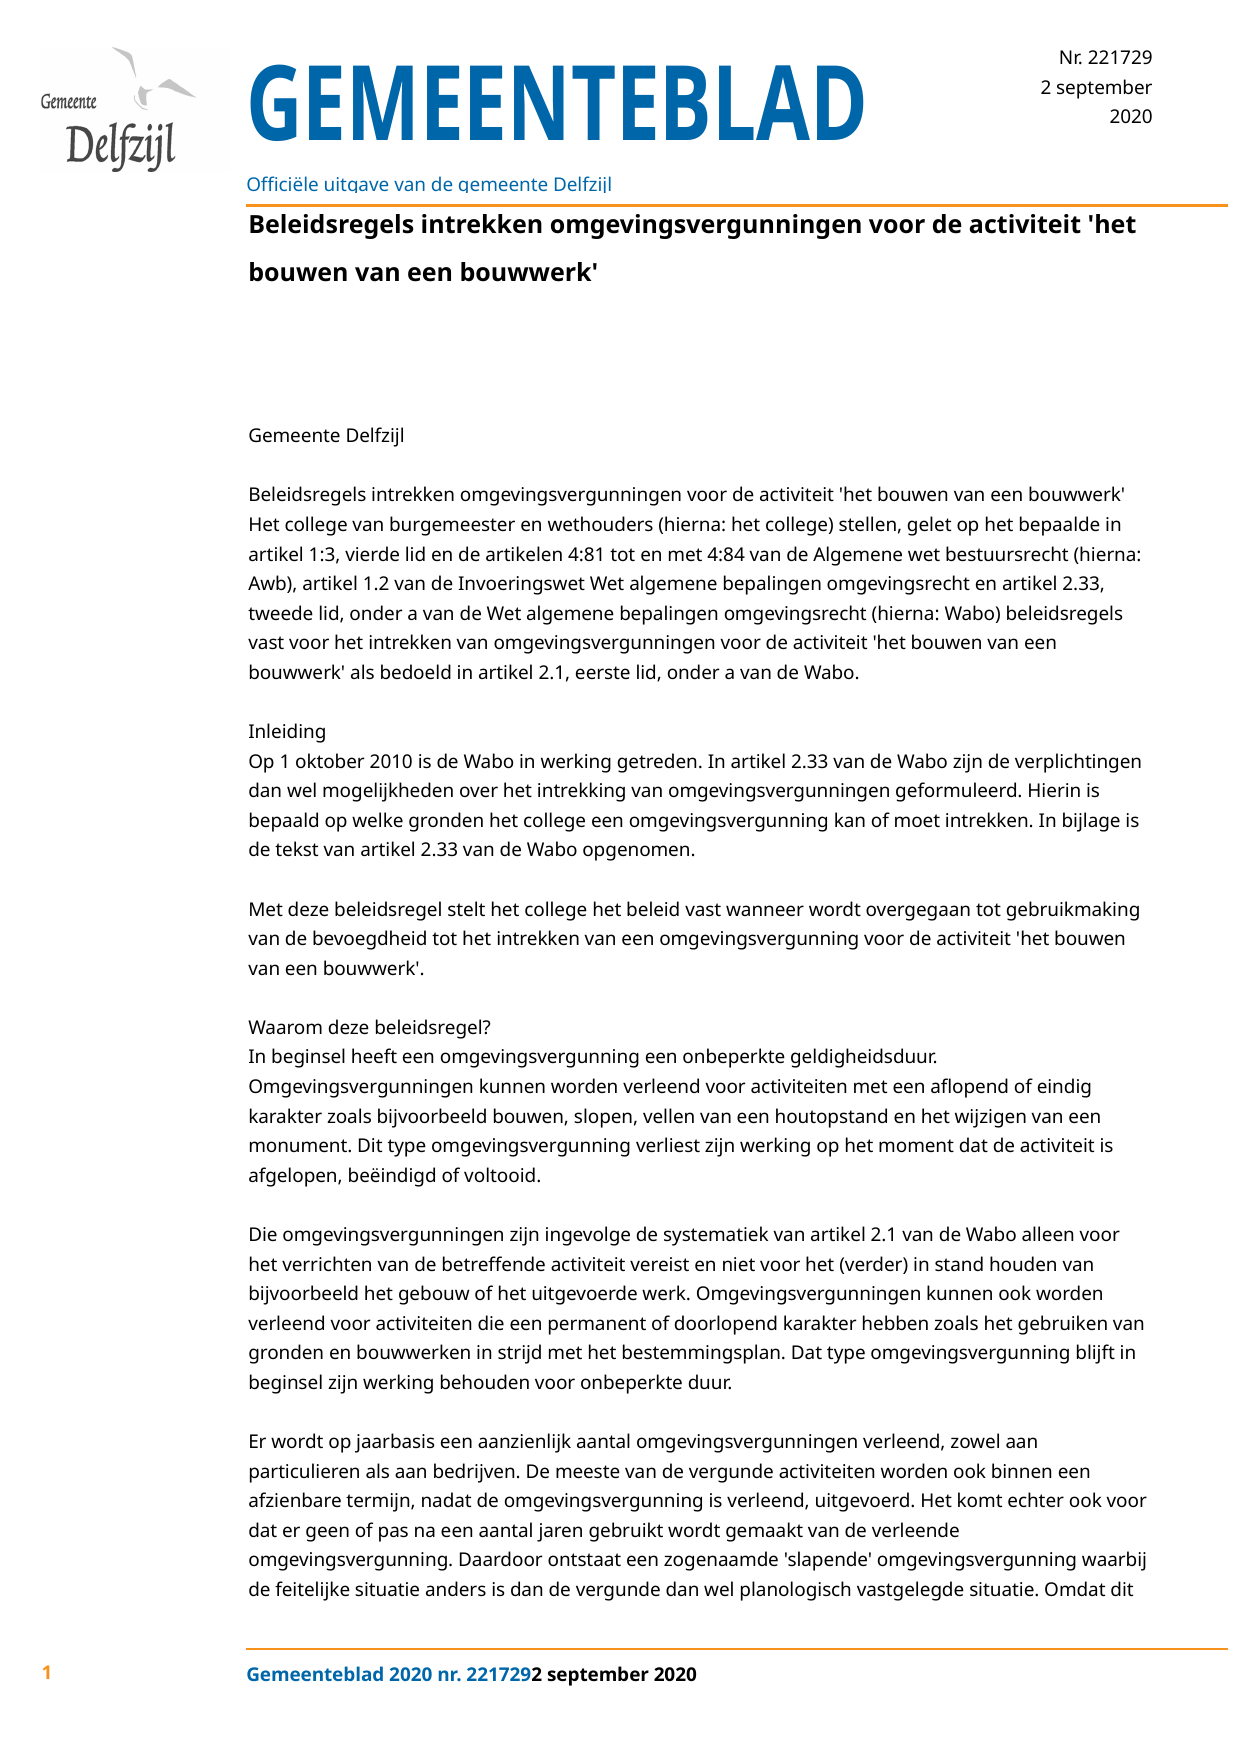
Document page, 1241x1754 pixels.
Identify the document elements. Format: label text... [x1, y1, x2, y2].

text Inleiding [248, 718, 1152, 744]
picture [41, 47, 231, 172]
text Beleidsregels intrekken omgevingsvergunningen voor de activiteit 'het bouwen van een bouwwerk' [248, 207, 1152, 288]
text Het college van burgemeester en wethouders (hierna: het college) stellen, gelet op het bepaalde in artikel 1:3, vierde lid en de artikelen 4:81 tot en met 4:84 van de Algemene wet bestuursrecht (hierna: Awb), artikel 1.2 van de Invoeringswet Wet algemene bepalingen omgevingsrecht en artikel 2.33, tweede lid, onder a van de Wet algemene bepalingen omgevingsrecht (hierna: Wabo) beleidsregels vast voor het intrekken van omgevingsvergunningen voor de activiteit 'het bouwen van een bouwwerk' als bedoeld in artikel 2.1, eerste lid, onder a van de Wabo. [248, 511, 1152, 685]
text Beleidsregels intrekken omgevingsvergunningen voor de activiteit 'het bouwen van een bouwwerk' [248, 482, 1152, 507]
text In beginsel heeft een omgevingsvergunning een onbeperkte geldigheidsduur. Omgevingsvergunningen kunnen worden verleend voor activiteiten met een aflopend of eindig karakter zoals bijvoorbeeld bouwen, slopen, vellen van een houtopstand en het wijzigen van een monument. Dit type omgevingsvergunning verliest zijn werking op het moment dat de activiteit is afgelopen, beëindigd of voltooid. [248, 1044, 1152, 1188]
text Die omgevingsvergunningen zijn ingevolge de systematiek van artikel 2.1 van de Wabo alleen voor het verrichten van de betreffende activiteit vereist en niet voor het (verder) in stand houden van bijvoorbeeld het gebouw of het uitgevoerde werk. Omgevingsvergunningen kunnen ook worden verleend voor activiteiten die een permanent of doorlopend karakter hebben zoals het gebruiken van gronden en bouwwerken in strijd met het bestemmingsplan. Dat type omgevingsvergunning blijft in beginsel zijn werking behouden voor onbeperkte duur. [248, 1221, 1152, 1395]
text Waarom deze beleidsregel? [248, 1014, 1152, 1040]
text Er wordt op jaarbasis een aanzienlijk aantal omgevingsvergunningen verleend, zowel aan particulieren als aan bedrijven. De meeste van de vergunde activiteiten worden ook binnen een afzienbare termijn, nadat de omgevingsvergunning is verleend, uitgevoerd. Het komt echter ook voor dat er geen of pas na een aantal jaren gebruikt wordt gemaakt van de verleende omgevingsvergunning. Daardoor ontstaat een zogenaamde 'slapende' omgevingsvergunning waarbij de feitelijke situatie anders is dan de vergunde dan wel planologisch vastgelegde situatie. Omdat dit [248, 1428, 1152, 1602]
text Gemeente Delfzijl [248, 422, 1152, 448]
text Met deze beleidsregel stelt het college het beleid vast wanneer wordt overgegaan tot gebruikmaking van de bevoegdheid tot het intrekken van een omgevingsvergunning voor de activiteit 'het bouwen van een bouwwerk'. [248, 896, 1152, 981]
text Op 1 oktober 2010 is de Wabo in werking getreden. In artikel 2.33 van de Wabo zijn de verplichtingen dan wel mogelijkheden over het intrekking van omgevingsvergunningen geformuleerd. Hierin is bepaald op welke gronden het college een omgevingsvergunning kan of moet intrekken. In bijlage is de tekst van artikel 2.33 van de Wabo opgenomen. [248, 748, 1152, 862]
